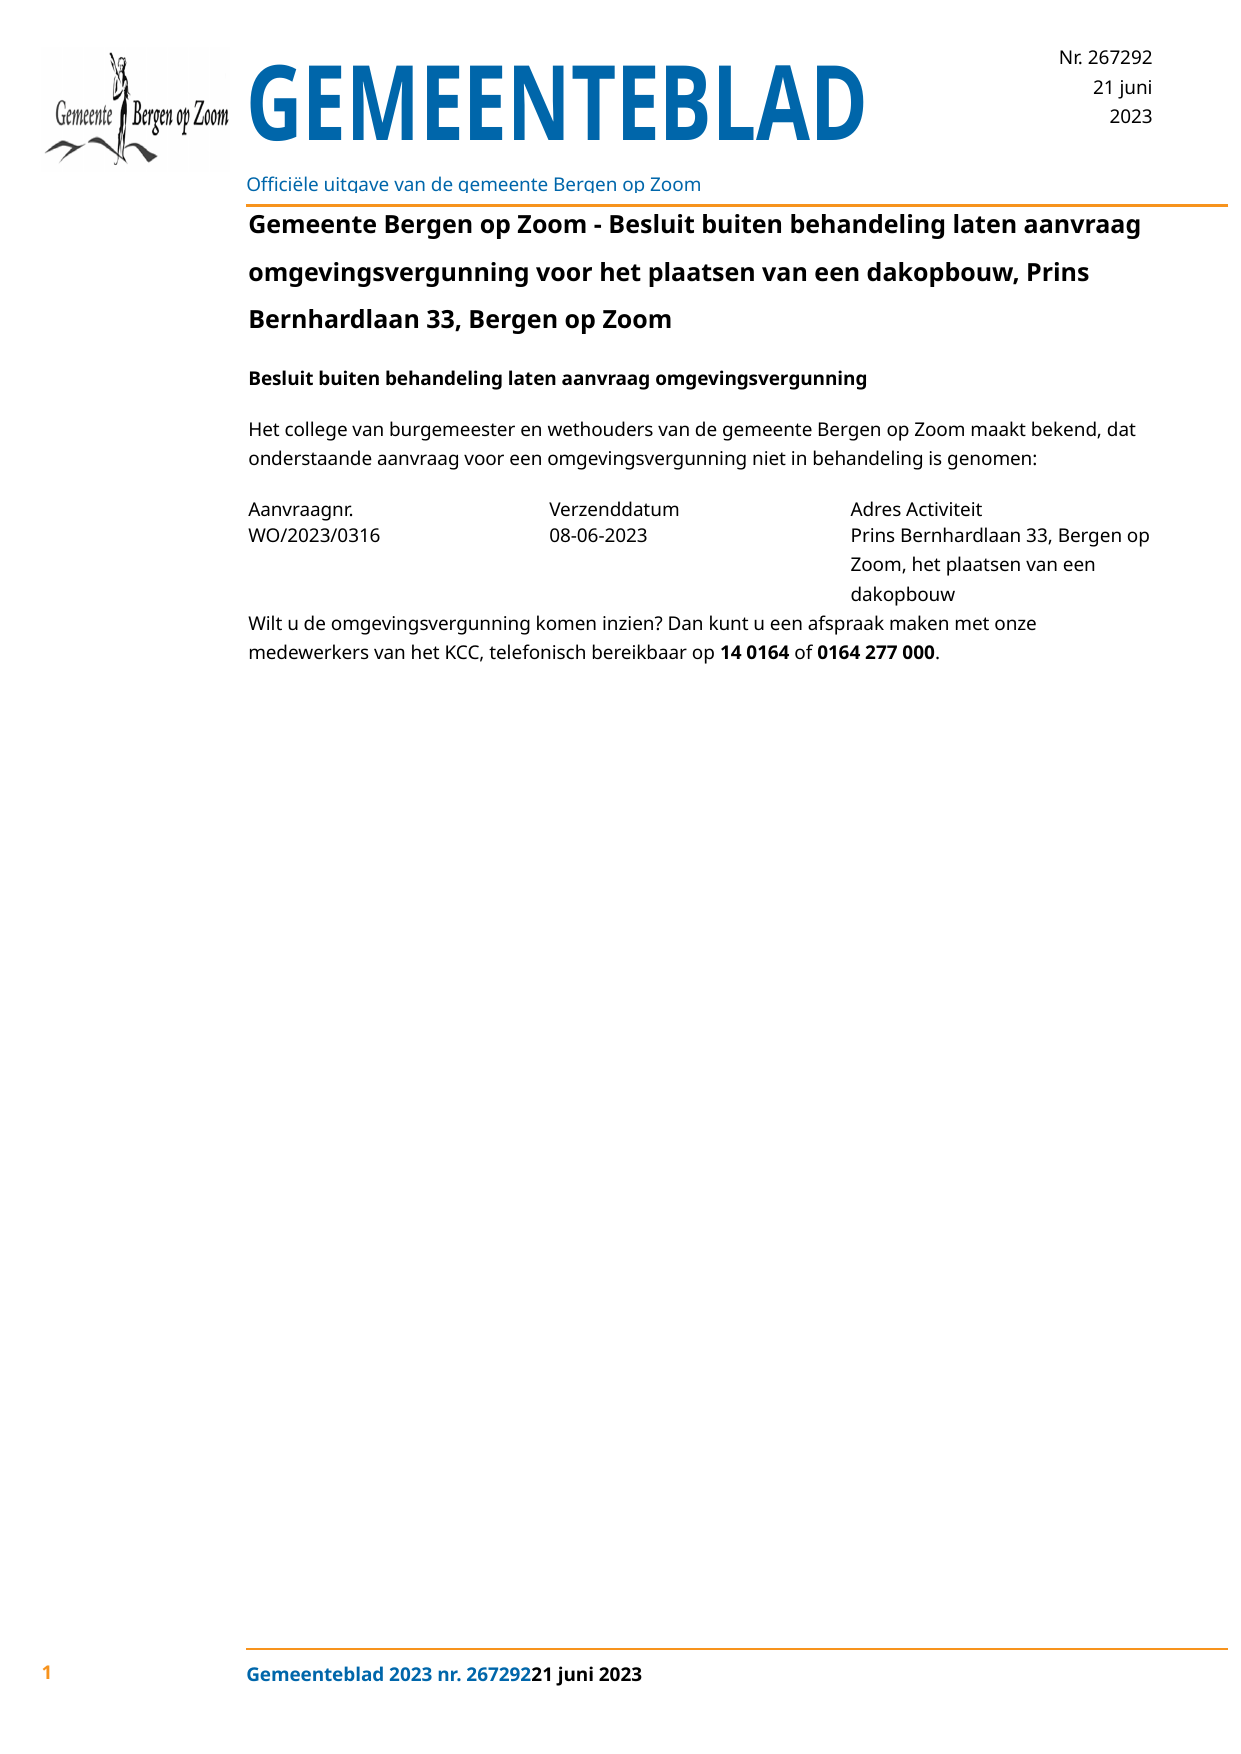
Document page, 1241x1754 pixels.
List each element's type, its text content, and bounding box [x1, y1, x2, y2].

table_header Verzenddatum [549, 496, 850, 522]
table_cell WO/2023/0316 [248, 522, 549, 607]
text Het college van burgemeester en wethouders van de gemeente Bergen op Zoom maakt bekend, dat onderstaande aanvraag voor een omgevingsvergunning niet in behandeling is genomen: [248, 416, 1152, 471]
text Gemeente Bergen op Zoom - Besluit buiten behandeling laten aanvraag omgevingsvergunning voor het plaatsen van een dakopbouw, Prins Bernhardlaan 33, Bergen op Zoom [248, 207, 1152, 336]
picture [41, 47, 231, 172]
table_header Adres Activiteit [850, 496, 1152, 522]
text Wilt u de omgevingsvergunning komen inzien? Dan kunt u een afspraak maken met onze medewerkers van het KCC, telefonisch bereikbaar op 14 0164 of 0164 277 000. [248, 610, 1152, 665]
table_cell 08-06-2023 [549, 522, 850, 607]
table_cell Prins Bernhardlaan 33, Bergen op Zoom, het plaatsen van een dakopbouw [850, 522, 1152, 607]
table_header Aanvraagnr. [248, 496, 549, 522]
text Besluit buiten behandeling laten aanvraag omgevingsvergunning [248, 366, 1152, 391]
